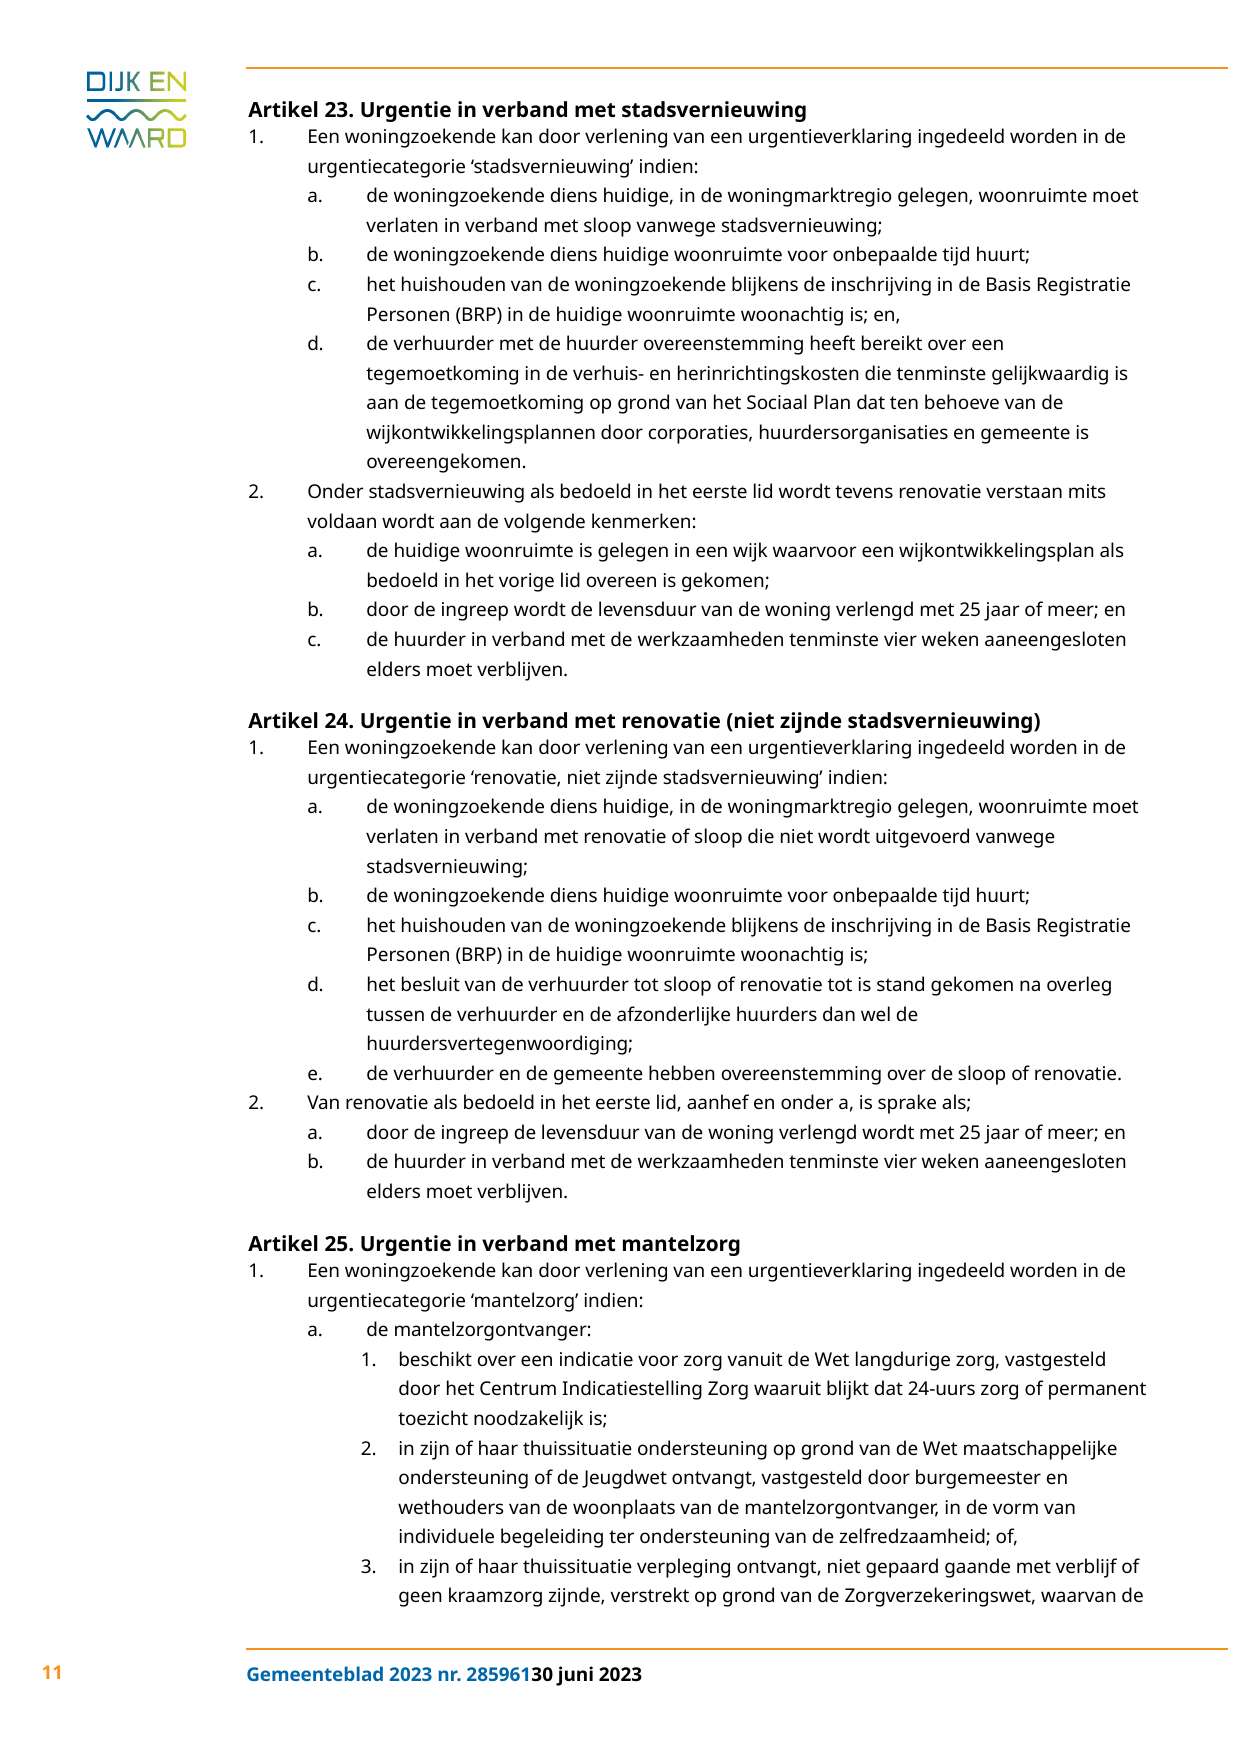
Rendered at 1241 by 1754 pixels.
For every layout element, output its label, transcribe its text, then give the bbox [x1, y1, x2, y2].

list in zijn of haar thuissituatie ondersteuning op grond van de Wet maatschappelijke ondersteuning of de Jeugdwet ontvangt, vastgesteld door burgemeester en wethouders van de woonplaats van de mantelzorgontvanger, in de vorm van individuele begeleiding ter ondersteuning van de zelfredzaamheid; of, [361, 1435, 1152, 1549]
list de huidige woonruimte is gelegen in een wijk waarvoor een wijkontwikkelingsplan als bedoeld in het vorige lid overeen is gekomen; [307, 537, 1152, 593]
list in zijn of haar thuissituatie verpleging ontvangt, niet gepaard gaande met verblijf of geen kraamzorg zijnde, verstrekt op grond van de Zorgverzekeringswet, waarvan de [361, 1553, 1152, 1608]
list Een woningzoekende kan door verlening van een urgentieverklaring ingedeeld worden in de urgentiecategorie ‘renovatie, niet zijnde stadsvernieuwing’ indien: [248, 734, 1152, 790]
list het huishouden van de woningzoekende blijkens de inschrijving in de Basis Registratie Personen (BRP) in de huidige woonruimte woonachtig is; [307, 912, 1152, 967]
list de verhuurder met de huurder overeenstemming heeft bereikt over een tegemoetkoming in de verhuis- en herinrichtingskosten die tenminste gelijkwaardig is aan de tegemoetkoming op grond van het Sociaal Plan dat ten behoeve van de wijkontwikkelingsplannen door corporaties, huurdersorganisaties en gemeente is overeengekomen. [307, 330, 1152, 474]
list de woningzoekende diens huidige, in de woningmarktregio gelegen, woonruimte moet verlaten in verband met renovatie of sloop die niet wordt uitgevoerd vanwege stadsvernieuwing; [307, 794, 1152, 879]
list Een woningzoekende kan door verlening van een urgentieverklaring ingedeeld worden in de urgentiecategorie ‘mantelzorg’ indien: [248, 1257, 1152, 1312]
list het huishouden van de woningzoekende blijkens de inschrijving in de Basis Registratie Personen (BRP) in de huidige woonruimte woonachtig is; en, [307, 271, 1152, 326]
list Van renovatie als bedoeld in het eerste lid, aanhef en onder a, is sprake als; [248, 1089, 1152, 1115]
list de huurder in verband met de werkzaamheden tenminste vier weken aaneengesloten elders moet verblijven. [307, 626, 1152, 681]
text Artikel 25. Urgentie in verband met mantelzorg [248, 1229, 1152, 1257]
list beschikt over een indicatie voor zorg vanuit de Wet langdurige zorg, vastgesteld door het Centrum Indicatiestelling Zorg waaruit blijkt dat 24-uurs zorg of permanent toezicht noodzakelijk is; [361, 1346, 1152, 1431]
list de mantelzorgontvanger: [307, 1316, 1152, 1342]
list de verhuurder en de gemeente hebben overeenstemming over de sloop of renovatie. [307, 1060, 1152, 1086]
list de woningzoekende diens huidige woonruimte voor onbepaalde tijd huurt; [307, 242, 1152, 267]
text Artikel 24. Urgentie in verband met renovatie (niet zijnde stadsvernieuwing) [248, 706, 1152, 734]
picture [41, 47, 231, 172]
list Een woningzoekende kan door verlening van een urgentieverklaring ingedeeld worden in de urgentiecategorie ‘stadsvernieuwing’ indien: [248, 123, 1152, 178]
list door de ingreep de levensduur van de woning verlengd wordt met 25 jaar of meer; en [307, 1119, 1152, 1145]
list de woningzoekende diens huidige, in de woningmarktregio gelegen, woonruimte moet verlaten in verband met sloop vanwege stadsvernieuwing; [307, 182, 1152, 238]
list door de ingreep wordt de levensduur van de woning verlengd met 25 jaar of meer; en [307, 597, 1152, 622]
list de huurder in verband met de werkzaamheden tenminste vier weken aaneengesloten elders moet verblijven. [307, 1149, 1152, 1204]
list de woningzoekende diens huidige woonruimte voor onbepaalde tijd huurt; [307, 882, 1152, 908]
list Onder stadsvernieuwing als bedoeld in het eerste lid wordt tevens renovatie verstaan mits voldaan wordt aan de volgende kenmerken: [248, 478, 1152, 533]
list het besluit van de verhuurder tot sloop of renovatie tot is stand gekomen na overleg tussen de verhuurder en de afzonderlijke huurders dan wel de huurdersvertegenwoordiging; [307, 971, 1152, 1056]
text Artikel 23. Urgentie in verband met stadsvernieuwing [248, 95, 1152, 123]
